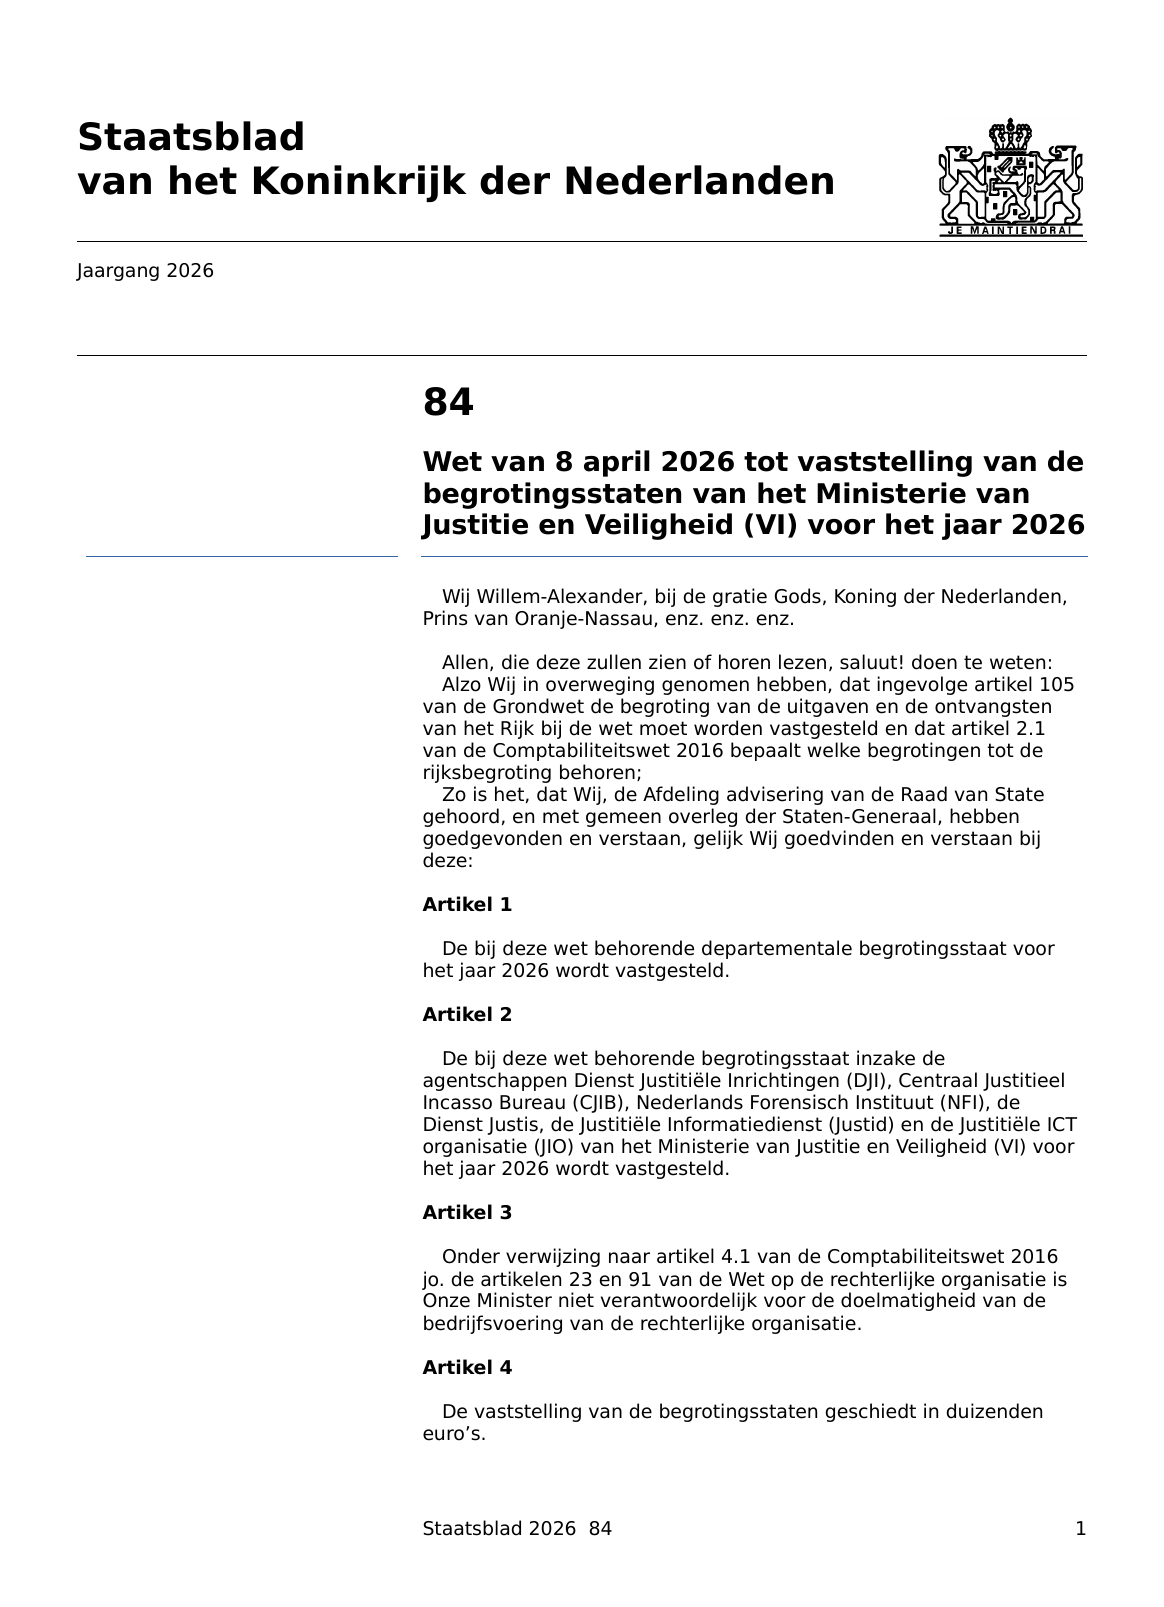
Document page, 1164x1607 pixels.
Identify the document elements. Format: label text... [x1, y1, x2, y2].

text De vaststelling van de begrotingsstaten geschiedt in duizenden euro’s. [422, 1401, 1087, 1445]
subtitle Artikel 3 [422, 1202, 1087, 1224]
text Zo is het, dat Wij, de Afdeling advisering van de Raad van State gehoord, en met gemeen overleg der Staten-Generaal, hebben goedgevonden en verstaan, gelijk Wij goedvinden en verstaan bij deze: [422, 784, 1087, 872]
subtitle 84 [422, 381, 1087, 424]
table_header [886, 100, 1087, 241]
text De bij deze wet behorende departementale begrotingsstaat voor het jaar 2026 wordt vastgesteld. [422, 938, 1087, 982]
picture [936, 115, 1087, 240]
table_cell Jaargang 2026 [77, 242, 1087, 355]
text Allen, die deze zullen zien of horen lezen, saluut! doen te weten: [422, 652, 1087, 674]
table_header Staatsblad van het Koninkrijk der Nederlanden [77, 100, 886, 241]
text De bij deze wet behorende begrotingsstaat inzake de agentschappen Dienst Justitiële Inrichtingen (DJI), Centraal Justitieel Incasso Bureau (CJIB), Nederlands Forensisch Instituut (NFI), de Dienst Justis, de Justitiële Informatiedienst (Justid) en de Justitiële ICT organisatie (JIO) van het Ministerie van Justitie en Veiligheid (VI) voor het jaar 2026 wordt vastgesteld. [422, 1048, 1087, 1180]
text Onder verwijzing naar artikel 4.1 van de Comptabiliteitswet 2016 jo. de artikelen 23 en 91 van de Wet op de rechterlijke organisatie is Onze Minister niet verantwoordelijk voor de doelmatigheid van de bedrijfsvoering van de rechterlijke organisatie. [422, 1246, 1087, 1334]
subtitle Artikel 1 [422, 894, 1087, 916]
subtitle Artikel 2 [422, 1004, 1087, 1026]
text Wet van 8 april 2026 tot vaststelling van de begrotingsstaten van het Ministerie van Justitie en Veiligheid (VI) voor het jaar 2026 [422, 447, 1087, 541]
subtitle Artikel 4 [422, 1357, 1087, 1378]
text Alzo Wij in overweging genomen hebben, dat ingevolge artikel 105 van de Grondwet de begroting van de uitgaven en de ontvangsten van het Rijk bij de wet moet worden vastgesteld en dat artikel 2.1 van de Comptabiliteitswet 2016 bepaalt welke begrotingen tot de rijksbegroting behoren; [422, 674, 1087, 784]
text Wij Willem-Alexander, bij de gratie Gods, Koning der Nederlanden, Prins van Oranje-Nassau, enz. enz. enz. [422, 586, 1087, 629]
